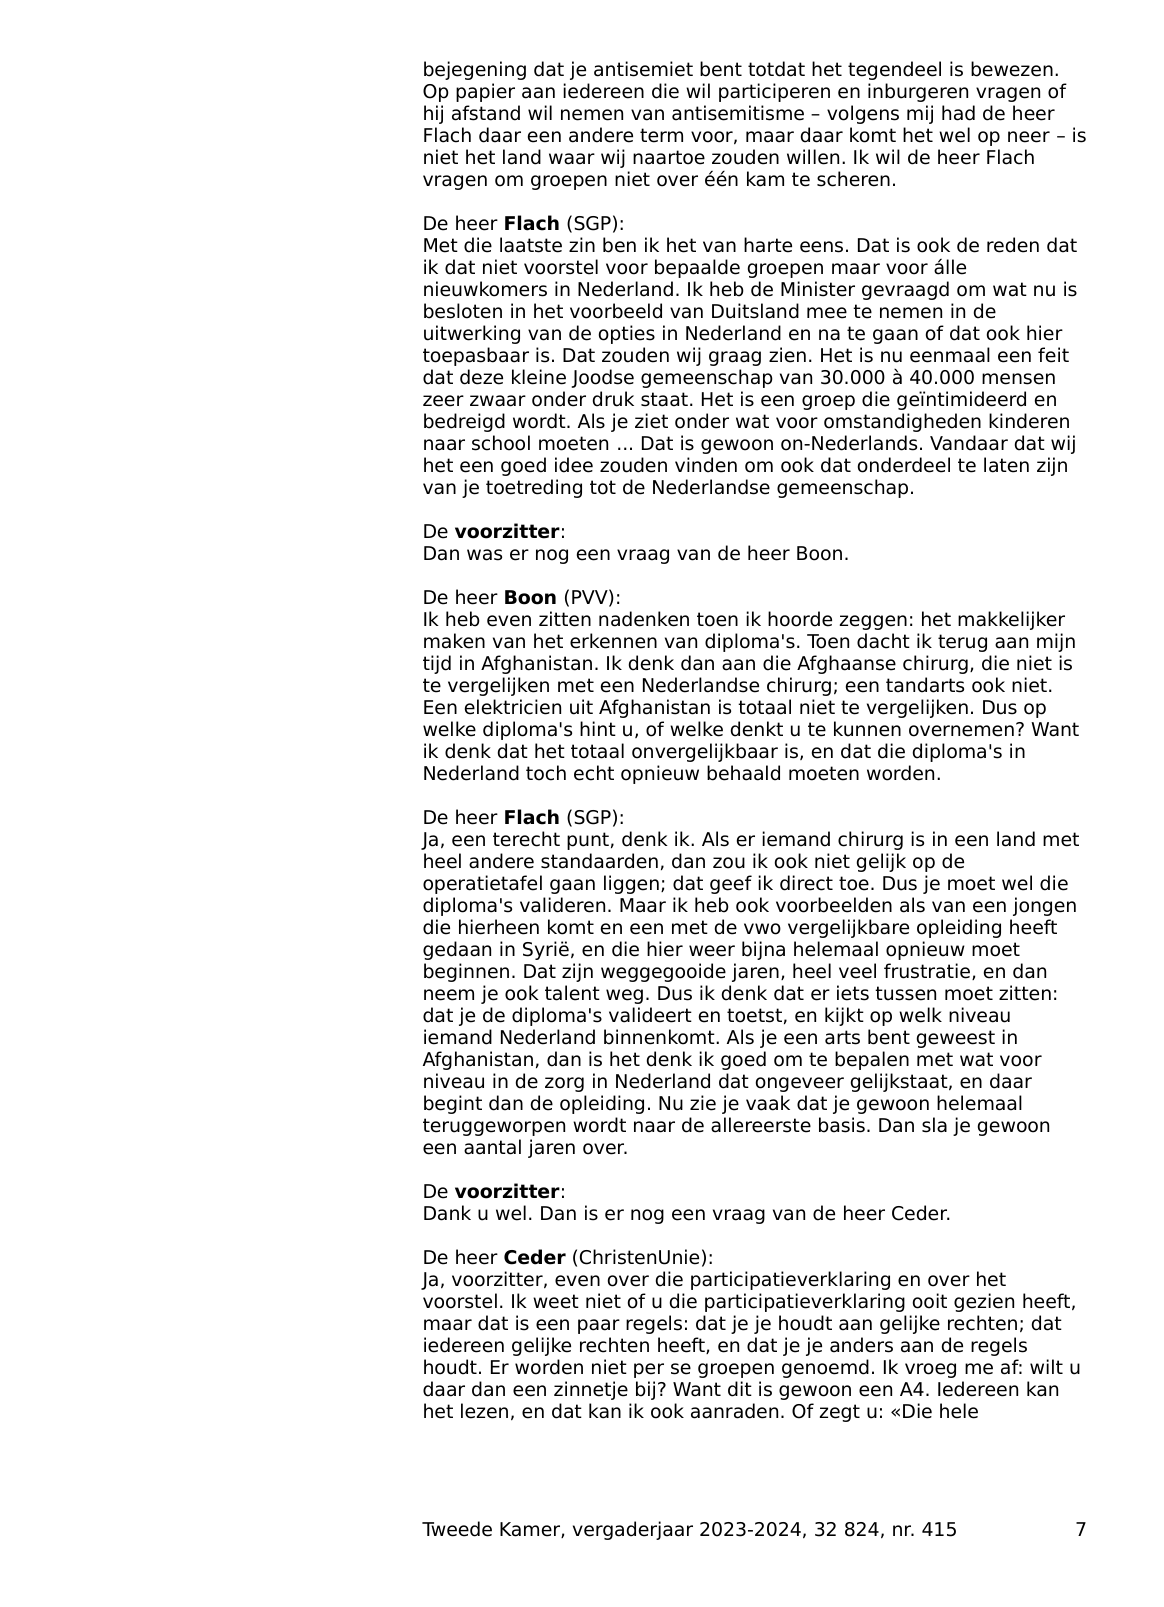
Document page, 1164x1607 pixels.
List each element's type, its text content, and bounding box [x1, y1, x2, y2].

text bejegening dat je antisemiet bent totdat het tegendeel is bewezen. Op papier aan iedereen die wil participeren en inburgeren vragen of hij afstand wil nemen van antisemitisme – volgens mij had de heer Flach daar een andere term voor, maar daar komt het wel op neer – is niet het land waar wij naartoe zouden willen. Ik wil de heer Flach vragen om groepen niet over één kam te scheren. [422, 59, 1087, 191]
text Dank u wel. Dan is er nog een vraag van de heer Ceder. [422, 1203, 1087, 1225]
text De heer Ceder (ChristenUnie): [422, 1247, 1087, 1269]
text Ik heb even zitten nadenken toen ik hoorde zeggen: het makkelijker maken van het erkennen van diploma's. Toen dacht ik terug aan mijn tijd in Afghanistan. Ik denk dan aan die Afghaanse chirurg, die niet is te vergelijken met een Nederlandse chirurg; een tandarts ook niet. Een elektricien uit Afghanistan is totaal niet te vergelijken. Dus op welke diploma's hint u, of welke denkt u te kunnen overnemen? Want ik denk dat het totaal onvergelijkbaar is, en dat die diploma's in Nederland toch echt opnieuw behaald moeten worden. [422, 609, 1087, 785]
text De voorzitter: [422, 521, 1087, 543]
text De heer Flach (SGP): [422, 807, 1087, 829]
text De heer Flach (SGP): [422, 213, 1087, 235]
text Dan was er nog een vraag van de heer Boon. [422, 543, 1087, 565]
text Ja, een terecht punt, denk ik. Als er iemand chirurg is in een land met heel andere standaarden, dan zou ik ook niet gelijk op de operatietafel gaan liggen; dat geef ik direct toe. Dus je moet wel die diploma's valideren. Maar ik heb ook voorbeelden als van een jongen die hierheen komt en een met de vwo vergelijkbare opleiding heeft gedaan in Syrië, en die hier weer bijna helemaal opnieuw moet beginnen. Dat zijn weggegooide jaren, heel veel frustratie, en dan neem je ook talent weg. Dus ik denk dat er iets tussen moet zitten: dat je de diploma's valideert en toetst, en kijkt op welk niveau iemand Nederland binnenkomt. Als je een arts bent geweest in Afghanistan, dan is het denk ik goed om te bepalen met wat voor niveau in de zorg in Nederland dat ongeveer gelijkstaat, en daar begint dan de opleiding. Nu zie je vaak dat je gewoon helemaal teruggeworpen wordt naar de allereerste basis. Dan sla je gewoon een aantal jaren over. [422, 829, 1087, 1159]
text De heer Boon (PVV): [422, 587, 1087, 609]
text Ja, voorzitter, even over die participatieverklaring en over het voorstel. Ik weet niet of u die participatieverklaring ooit gezien heeft, maar dat is een paar regels: dat je je houdt aan gelijke rechten; dat iedereen gelijke rechten heeft, en dat je je anders aan de regels houdt. Er worden niet per se groepen genoemd. Ik vroeg me af: wilt u daar dan een zinnetje bij? Want dit is gewoon een A4. Iedereen kan het lezen, en dat kan ik ook aanraden. Of zegt u: «Die hele [422, 1269, 1087, 1423]
text Met die laatste zin ben ik het van harte eens. Dat is ook de reden dat ik dat niet voorstel voor bepaalde groepen maar voor álle nieuwkomers in Nederland. Ik heb de Minister gevraagd om wat nu is besloten in het voorbeeld van Duitsland mee te nemen in de uitwerking van de opties in Nederland en na te gaan of dat ook hier toepasbaar is. Dat zouden wij graag zien. Het is nu eenmaal een feit dat deze kleine Joodse gemeenschap van 30.000 à 40.000 mensen zeer zwaar onder druk staat. Het is een groep die geïntimideerd en bedreigd wordt. Als je ziet onder wat voor omstandigheden kinderen naar school moeten ... Dat is gewoon on-Nederlands. Vandaar dat wij het een goed idee zouden vinden om ook dat onderdeel te laten zijn van je toetreding tot de Nederlandse gemeenschap. [422, 235, 1087, 499]
text De voorzitter: [422, 1181, 1087, 1203]
